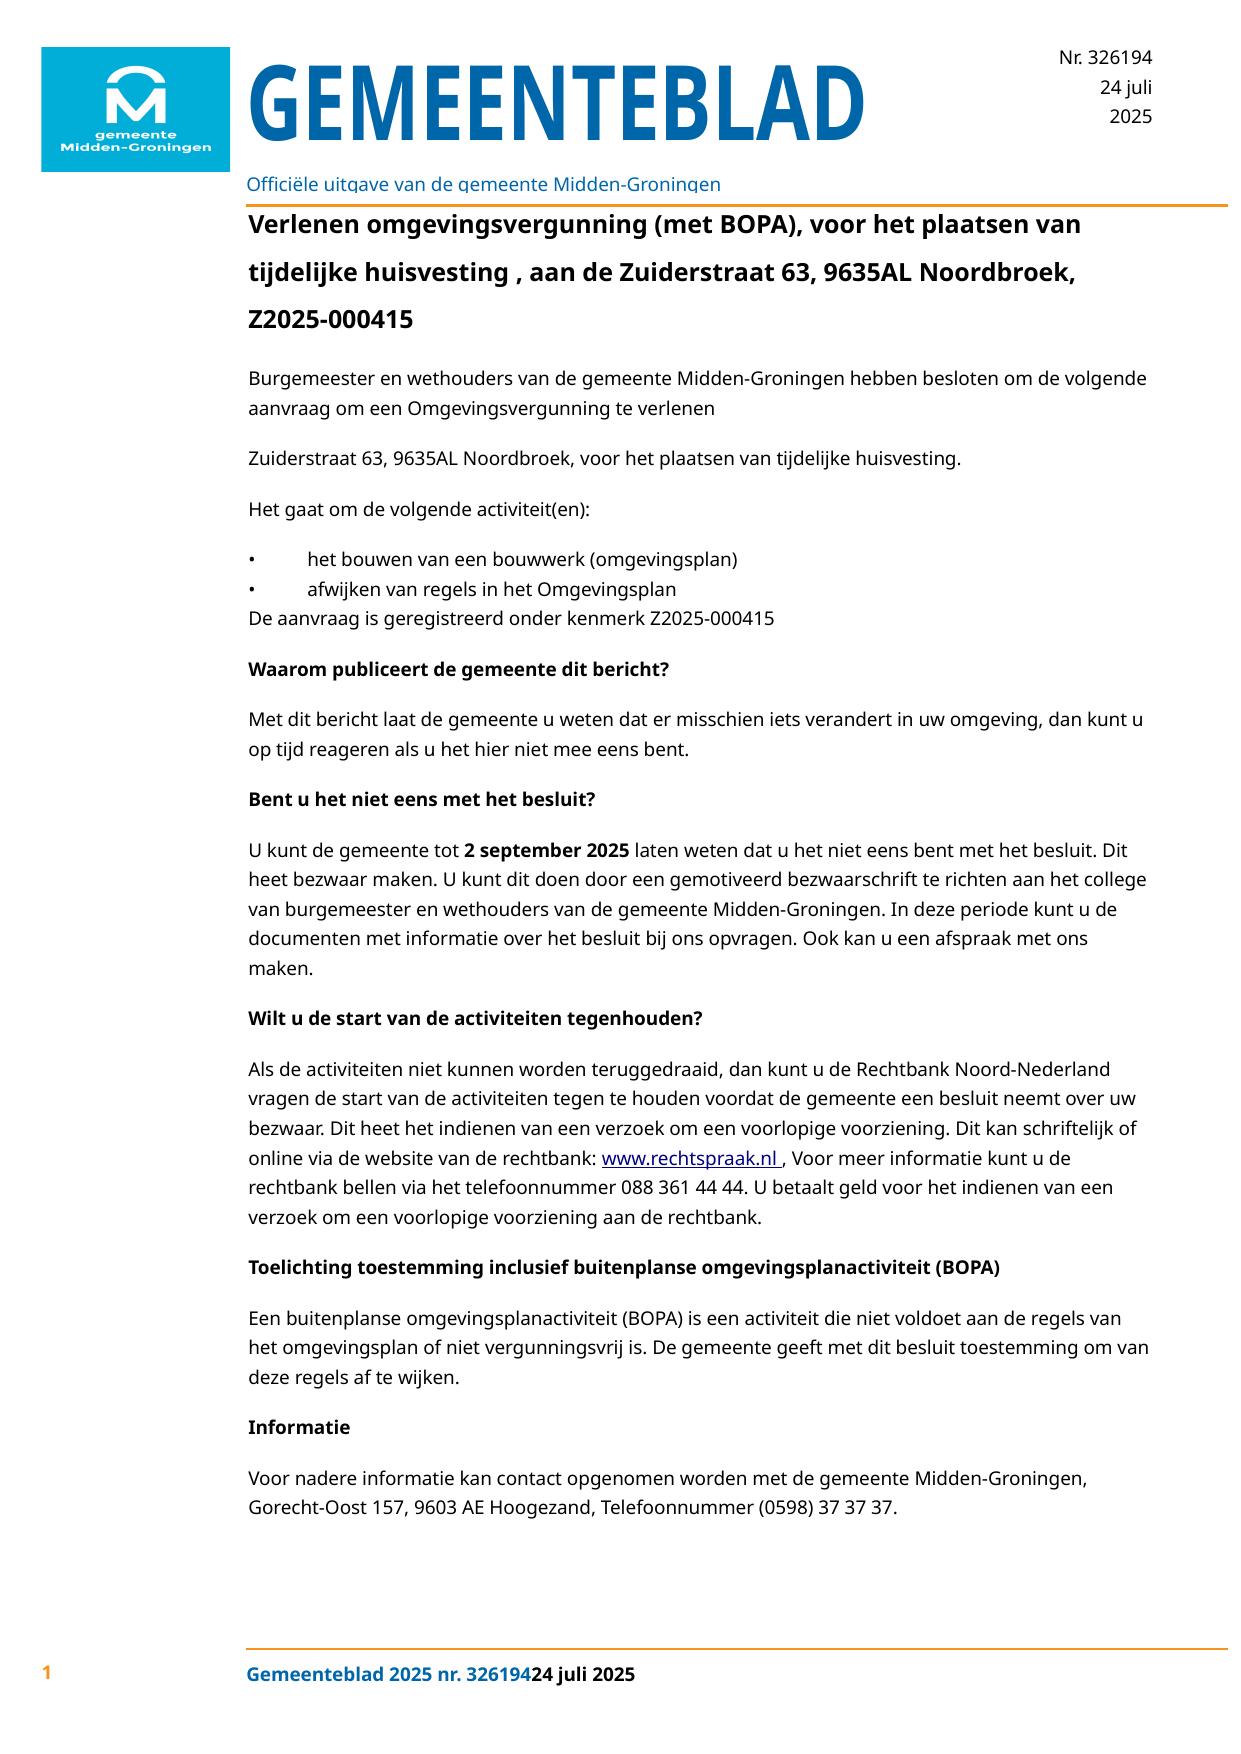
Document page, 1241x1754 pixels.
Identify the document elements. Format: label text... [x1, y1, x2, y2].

text U kunt de gemeente tot 2 september 2025 laten weten dat u het niet eens bent met het besluit. Dit heet bezwaar maken. U kunt dit doen door een gemotiveerd bezwaarschrift te richten aan het college van burgemeester en wethouders van de gemeente Midden-Groningen. In deze periode kunt u de documenten met informatie over het besluit bij ons opvragen. Ook kan u een afspraak met ons maken. [248, 837, 1152, 981]
picture [107, 89, 165, 122]
text Toelichting toestemming inclusief buitenplanse omgevingsplanactiviteit (BOPA) [248, 1254, 1152, 1280]
list afwijken van regels in het Omgevingsplan [248, 576, 1152, 602]
picture [184, 146, 190, 153]
text De aanvraag is geregistreerd onder kenmerk Z2025-000415 [248, 606, 1152, 631]
text Een buitenplanse omgevingsplanactiviteit (BOPA) is een activiteit die niet voldoet aan de regels van het omgevingsplan of niet vergunningsvrij is. De gemeente geeft met dit besluit toestemming om van deze regels af te wijken. [248, 1305, 1152, 1389]
text Het gaat om de volgende activiteit(en): [248, 496, 1152, 522]
text Bent u het niet eens met het besluit? [248, 786, 1152, 812]
text Informatie [248, 1414, 1152, 1440]
text Burgemeester en wethouders van de gemeente Midden-Groningen hebben besloten om de volgende aanvraag om een Omgevingsvergunning te verlenen [248, 366, 1152, 421]
picture [108, 66, 164, 82]
text Zuiderstraat 63, 9635AL Noordbroek, voor het plaatsen van tijdelijke huisvesting. [248, 446, 1152, 471]
list het bouwen van een bouwwerk (omgevingsplan) [248, 546, 1152, 572]
text Wilt u de start van de activiteiten tegenhouden? [248, 1006, 1152, 1031]
text Verlenen omgevingsvergunning (met BOPA), voor het plaatsen van tijdelijke huisvesting , aan de Zuiderstraat 63, 9635AL Noordbroek, Z2025-000415 [248, 207, 1152, 336]
text Voor nadere informatie kan contact opgenomen worden met de gemeente Midden-Groningen, Gorecht-Oost 157, 9603 AE Hoogezand, Telefoonnummer (0598) 37 37 37. [248, 1465, 1152, 1520]
text Met dit bericht laat de gemeente u weten dat er misschien iets verandert in uw omgeving, dan kunt u op tijd reageren als u het hier niet mee eens bent. [248, 706, 1152, 762]
text Als de activiteiten niet kunnen worden teruggedraaid, dan kunt u de Rechtbank Noord-Nederland vragen de start van de activiteiten tegen te houden voordat de gemeente een besluit neemt over uw bezwaar. Dit heet het indienen van een verzoek om een voorlopige voorziening. Dit kan schriftelijk of online via de website van de rechtbank: www.rechtspraak.nl , Voor meer informatie kunt u de rechtbank bellen via het telefoonnummer 088 361 44 44. U betaalt geld voor het indienen van een verzoek om een voorlopige voorziening aan de rechtbank. [248, 1056, 1152, 1229]
text Waarom publiceert de gemeente dit bericht? [248, 656, 1152, 682]
